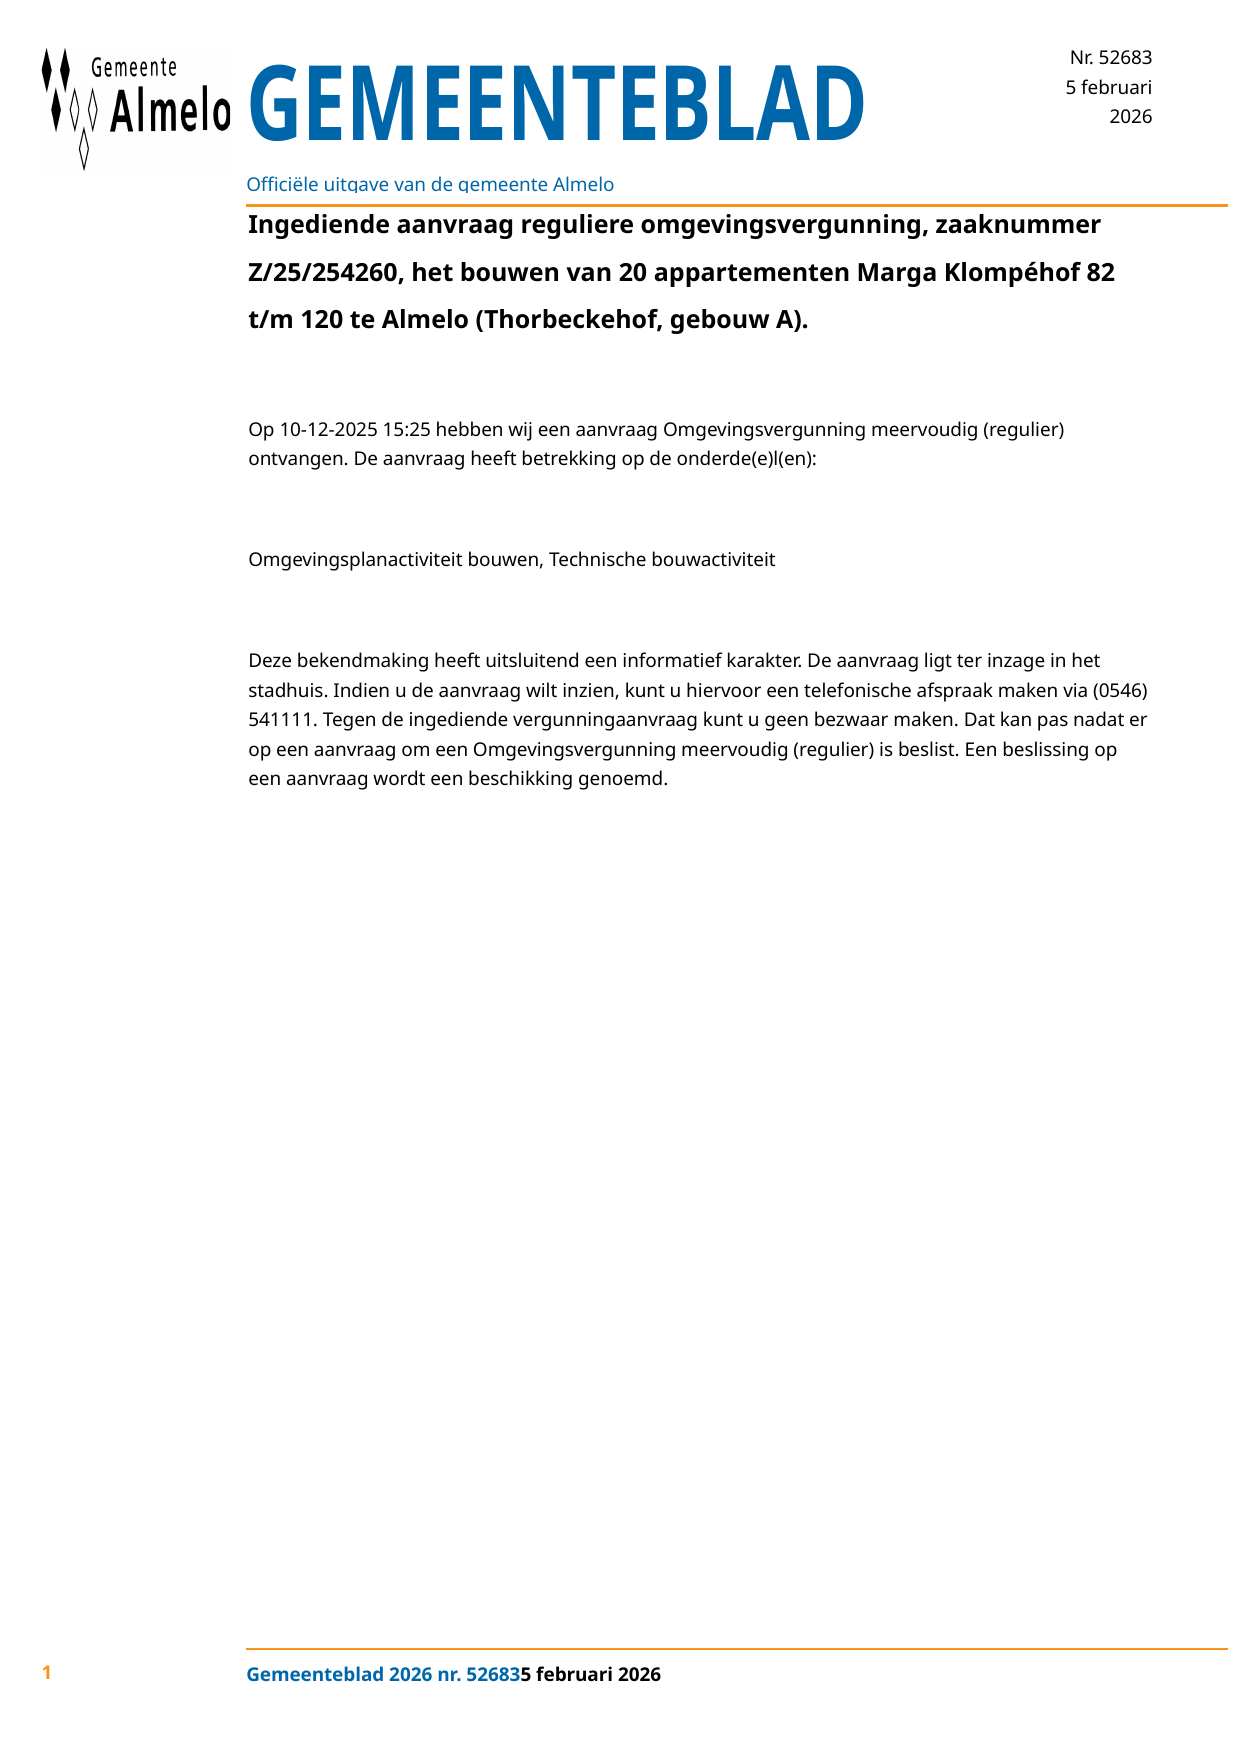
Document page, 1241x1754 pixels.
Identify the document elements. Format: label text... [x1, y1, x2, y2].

text Omgevingsplanactiviteit bouwen, Technische bouwactiviteit [248, 546, 1152, 572]
text Ingediende aanvraag reguliere omgevingsvergunning, zaaknummer Z/25/254260, het bouwen van 20 appartementen Marga Klompéhof 82 t/m 120 te Almelo (Thorbeckehof, gebouw A). [248, 207, 1152, 336]
text Deze bekendmaking heeft uitsluitend een informatief karakter. De aanvraag ligt ter inzage in het stadhuis. Indien u de aanvraag wilt inzien, kunt u hiervoor een telefonische afspraak maken via (0546) 541111. Tegen de ingediende vergunningaanvraag kunt u geen bezwaar maken. Dat kan pas nadat er op een aanvraag om een Omgevingsvergunning meervoudig (regulier) is beslist. Een beslissing op een aanvraag wordt een beschikking genoemd. [248, 647, 1152, 791]
picture [41, 47, 231, 172]
text Op 10-12-2025 15:25 hebben wij een aanvraag Omgevingsvergunning meervoudig (regulier) ontvangen. De aanvraag heeft betrekking op de onderde(e)l(en): [248, 416, 1152, 471]
